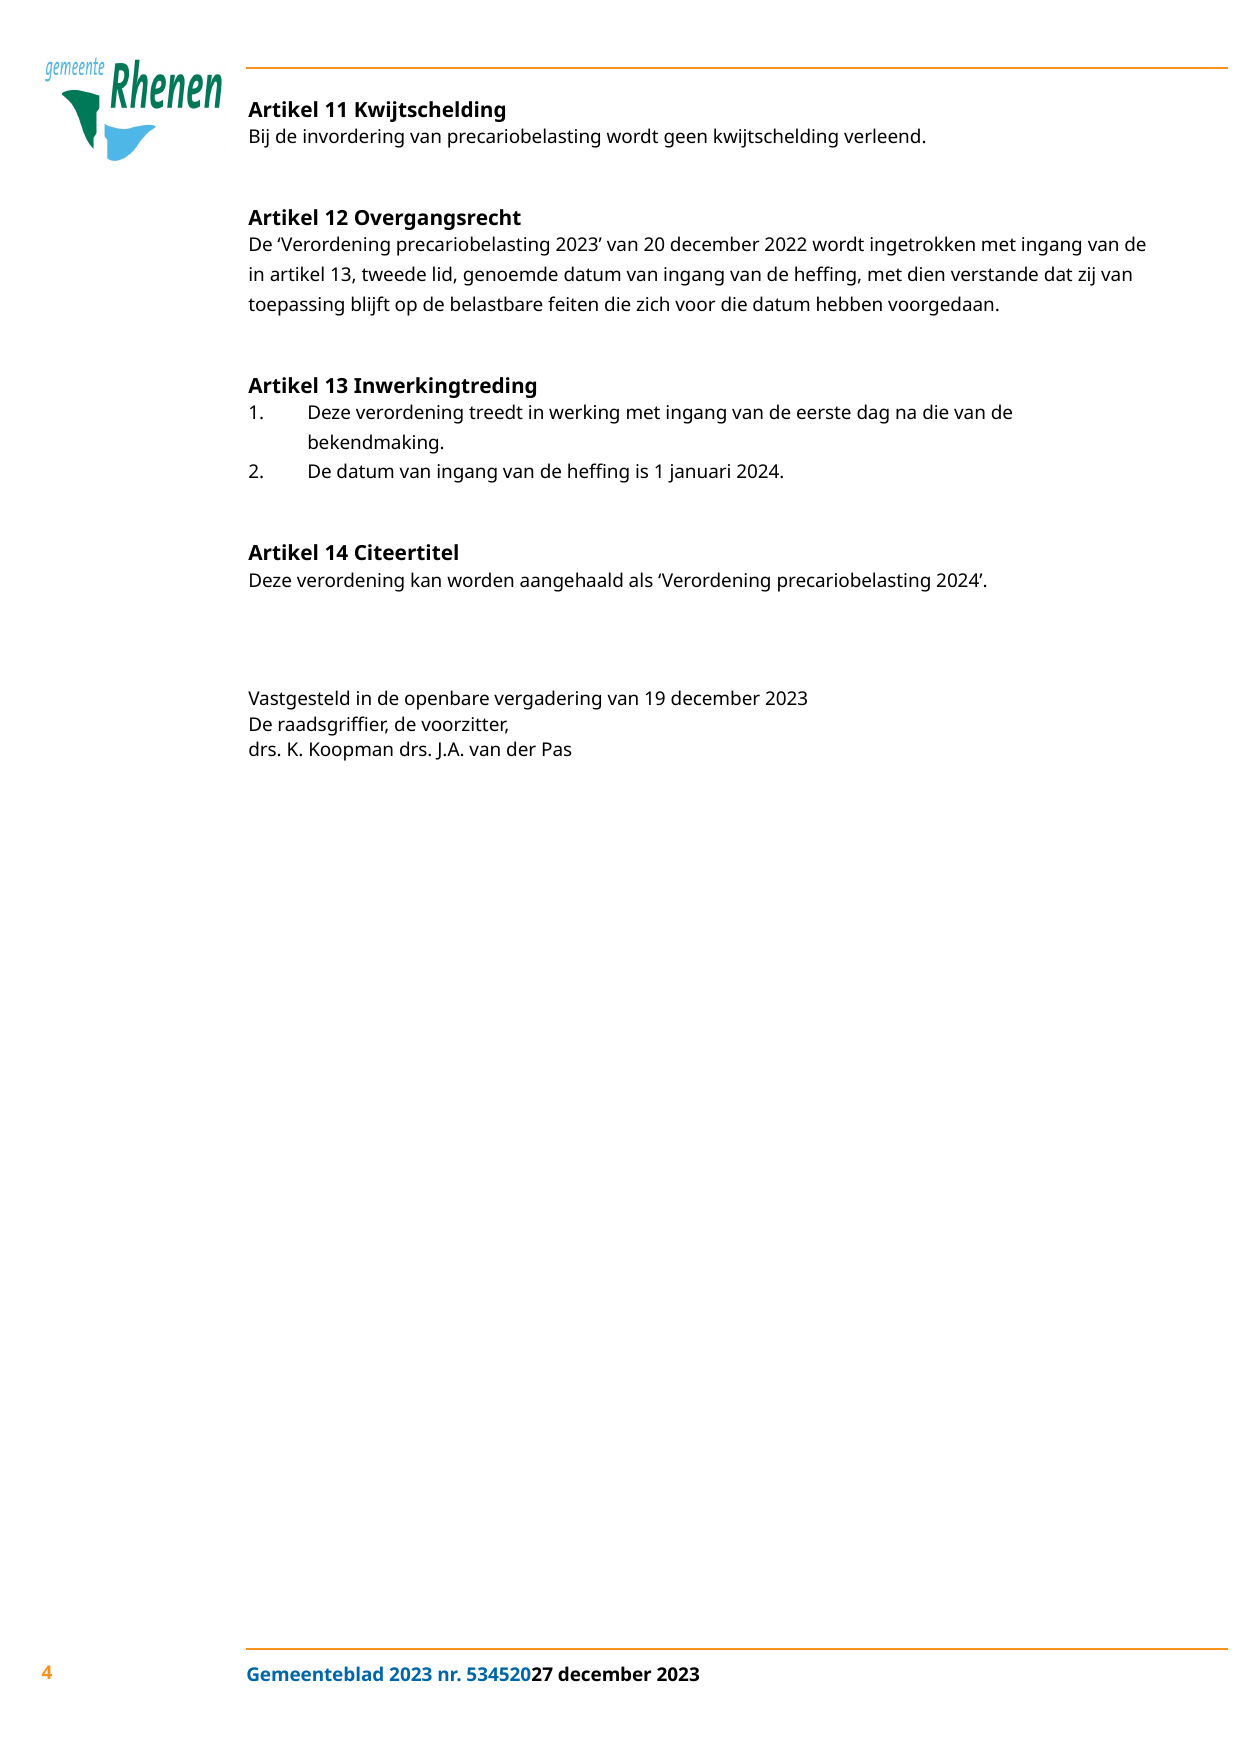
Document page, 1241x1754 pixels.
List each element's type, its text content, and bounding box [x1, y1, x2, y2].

text Artikel 11 Kwijtschelding [248, 95, 1152, 123]
picture [41, 47, 231, 172]
text Artikel 12 Overgangsrecht [248, 203, 1152, 232]
text drs. K. Koopman drs. J.A. van der Pas [248, 737, 1152, 762]
text De ‘Verordening precariobelasting 2023’ van 20 december 2022 wordt ingetrokken met ingang van de in artikel 13, tweede lid, genoemde datum van ingang van de heffing, met dien verstande dat zij van toepassing blijft op de belastbare feiten die zich voor die datum hebben voorgedaan. [248, 232, 1152, 317]
text Artikel 14 Citeertitel [248, 538, 1152, 567]
text De raadsgriffier, de voorzitter, [248, 711, 1152, 737]
text Vastgesteld in de openbare vergadering van 19 december 2023 [248, 685, 1152, 711]
text Deze verordening kan worden aangehaald als ‘Verordening precariobelasting 2024’. [248, 567, 1152, 593]
list De datum van ingang van de heffing is 1 januari 2024. [248, 458, 1152, 484]
text Bij de invordering van precariobelasting wordt geen kwijtschelding verleend. [248, 123, 1152, 149]
list Deze verordening treedt in werking met ingang van de eerste dag na die van de bekendmaking. [248, 399, 1152, 454]
text Artikel 13 Inwerkingtreding [248, 371, 1152, 399]
